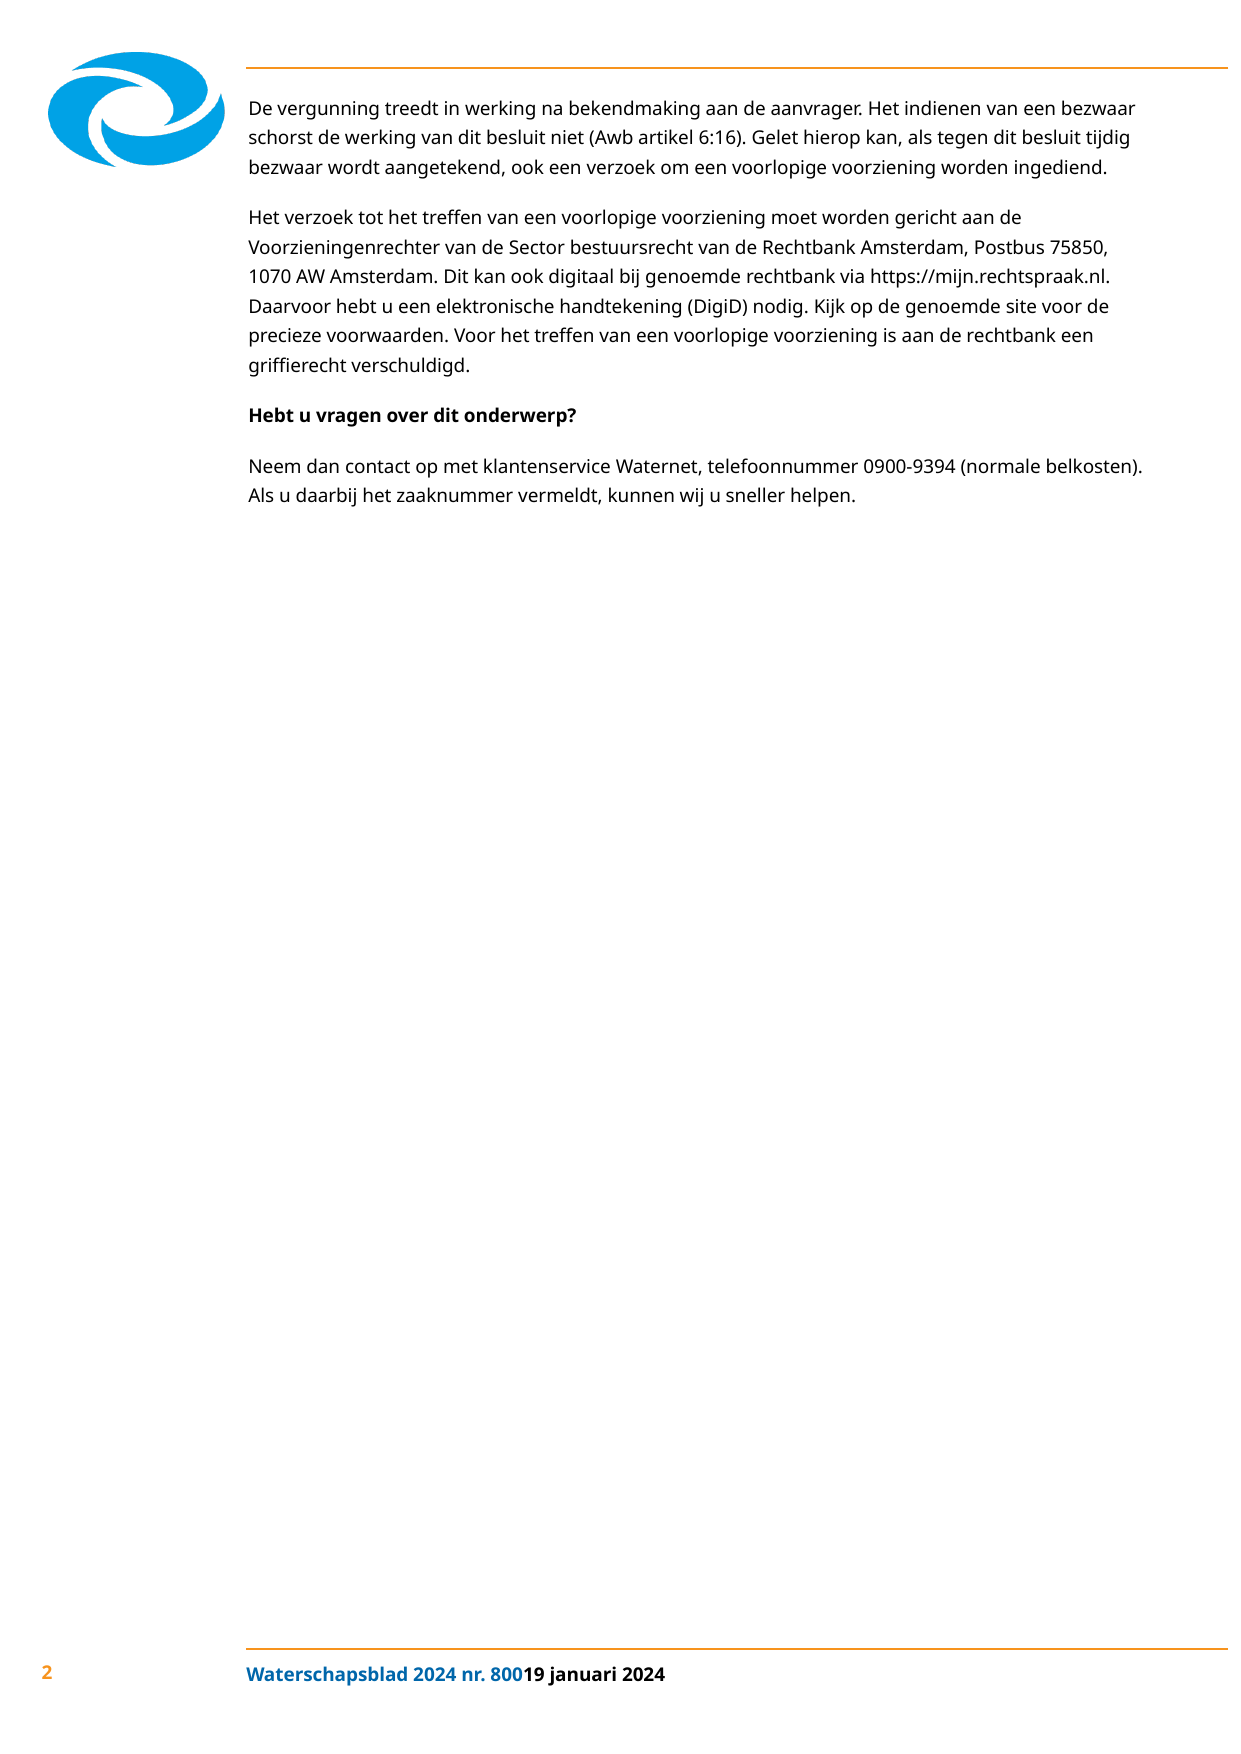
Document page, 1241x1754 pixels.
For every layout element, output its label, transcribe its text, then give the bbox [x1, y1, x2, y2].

text Hebt u vragen over dit onderwerp? [248, 403, 1152, 428]
text De vergunning treedt in werking na bekendmaking aan de aanvrager. Het indienen van een bezwaar schorst de werking van dit besluit niet (Awb artikel 6:16). Gelet hierop kan, als tegen dit besluit tijdig bezwaar wordt aangetekend, ook een verzoek om een voorlopige voorziening worden ingediend. [248, 95, 1152, 180]
text Het verzoek tot het treffen van een voorlopige voorziening moet worden gericht aan de Voorzieningenrechter van de Sector bestuursrecht van de Rechtbank Amsterdam, Postbus 75850, 1070 AW Amsterdam. Dit kan ook digitaal bij genoemde rechtbank via https://mijn.rechtspraak.nl. Daarvoor hebt u een elektronische handtekening (DigiD) nodig. Kijk op de genoemde site voor de precieze voorwaarden. Voor het treffen van een voorlopige voorziening is aan de rechtbank een griffierecht verschuldigd. [248, 204, 1152, 378]
picture [41, 47, 231, 172]
text Neem dan contact op met klantenservice Waternet, telefoonnummer 0900-9394 (normale belkosten). Als u daarbij het zaaknummer vermeldt, kunnen wij u sneller helpen. [248, 453, 1152, 508]
